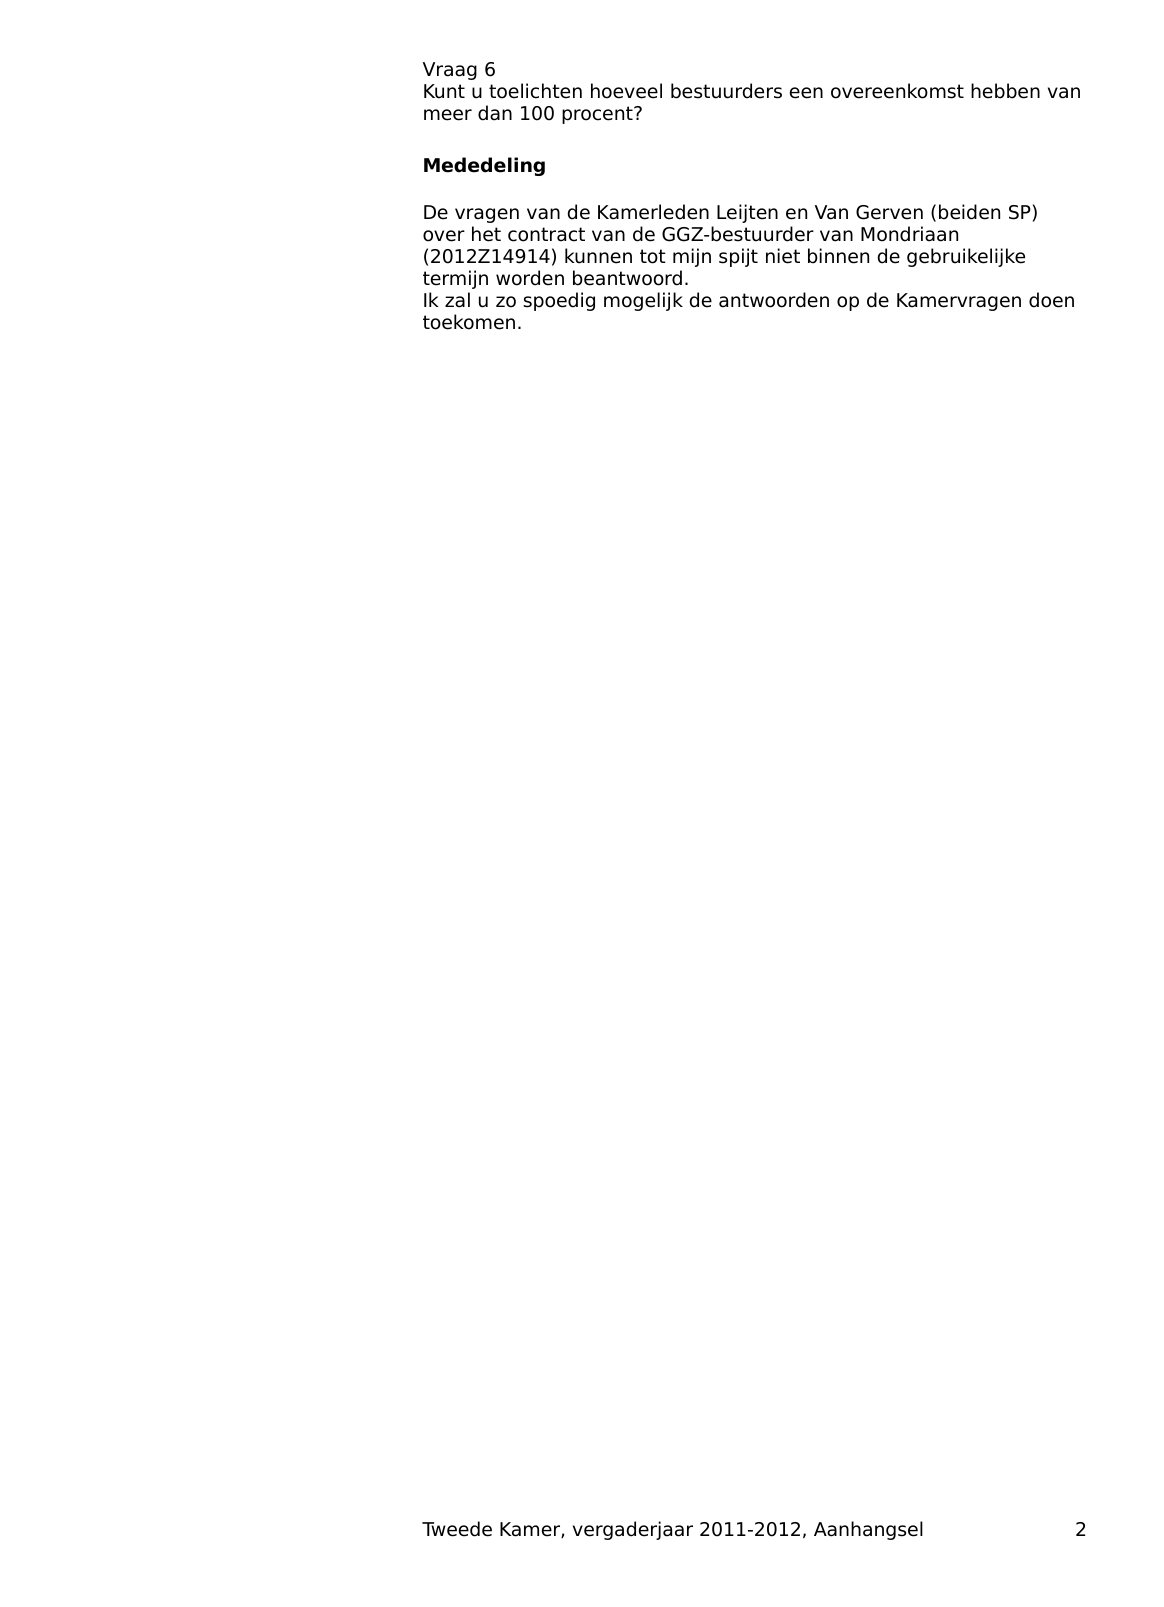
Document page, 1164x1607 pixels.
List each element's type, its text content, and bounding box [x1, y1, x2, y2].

text Kunt u toelichten hoeveel bestuurders een overeenkomst hebben van meer dan 100 procent? [422, 81, 1087, 125]
text Vraag 6 [422, 59, 1087, 81]
text De vragen van de Kamerleden Leijten en Van Gerven (beiden SP) over het contract van de GGZ-bestuurder van Mondriaan (2012Z14914) kunnen tot mijn spijt niet binnen de gebruikelijke termijn worden beantwoord. [422, 202, 1087, 290]
text Ik zal u zo spoedig mogelijk de antwoorden op de Kamervragen doen toekomen. [422, 290, 1087, 334]
subtitle Mededeling [422, 155, 1087, 177]
